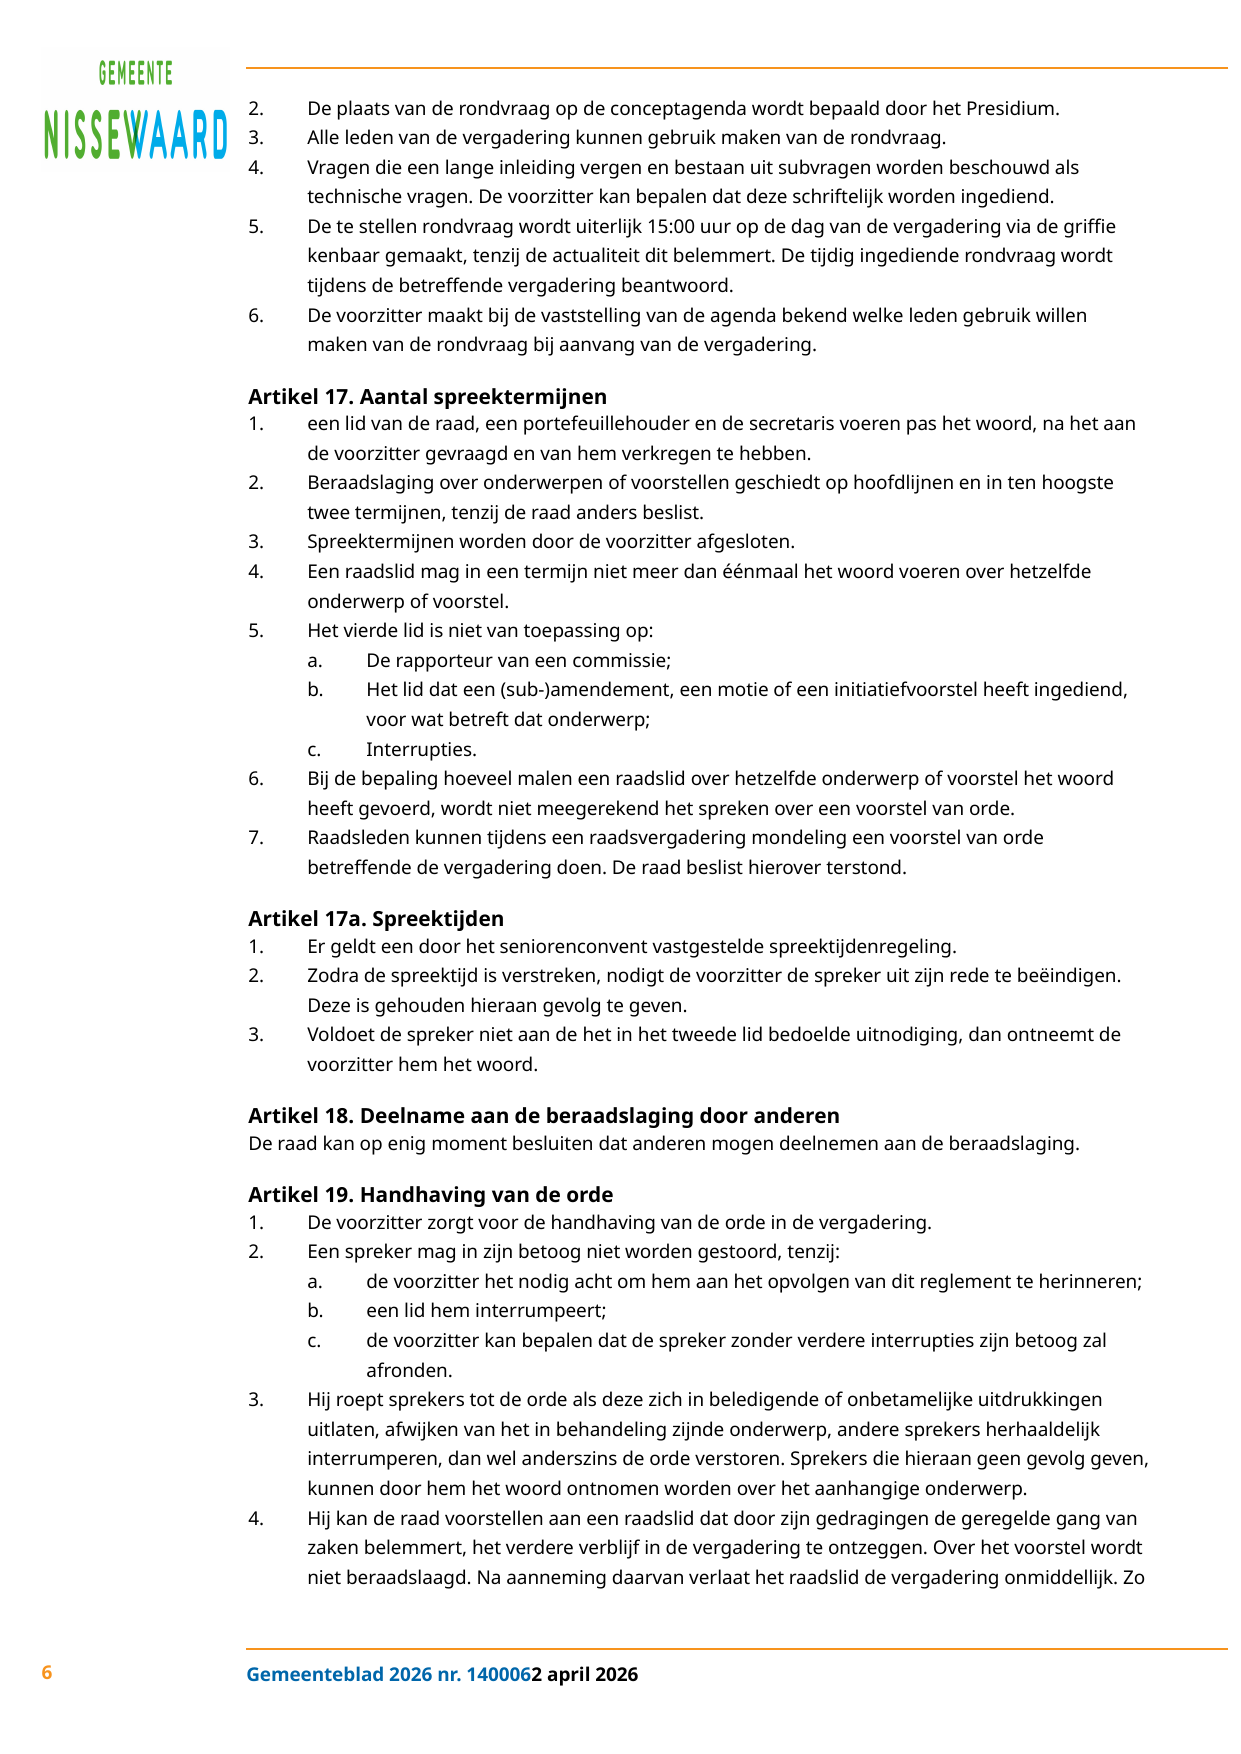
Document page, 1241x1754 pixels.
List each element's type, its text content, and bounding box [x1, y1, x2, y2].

list De te stellen rondvraag wordt uiterlijk 15:00 uur op de dag van de vergadering via de griffie kenbaar gemaakt, tenzij de actualiteit dit belemmert. De tijdig ingediende rondvraag wordt tijdens de betreffende vergadering beantwoord. [248, 213, 1152, 298]
list de voorzitter het nodig acht om hem aan het opvolgen van dit reglement te herinneren; [307, 1268, 1152, 1294]
list Alle leden van de vergadering kunnen gebruik maken van de rondvraag. [248, 124, 1152, 150]
list een lid van de raad, een portefeuillehouder en de secretaris voeren pas het woord, na het aan de voorzitter gevraagd en van hem verkregen te hebben. [248, 410, 1152, 466]
text Artikel 18. Deelname aan de beraadslaging door anderen [248, 1102, 1152, 1130]
list Een raadslid mag in een termijn niet meer dan éénmaal het woord voeren over hetzelfde onderwerp of voorstel. [248, 558, 1152, 613]
picture [41, 47, 231, 172]
text Artikel 19. Handhaving van de orde [248, 1181, 1152, 1209]
list Vragen die een lange inleiding vergen en bestaan uit subvragen worden beschouwd als technische vragen. De voorzitter kan bepalen dat deze schriftelijk worden ingediend. [248, 154, 1152, 209]
list Interrupties. [307, 736, 1152, 761]
list De plaats van de rondvraag op de conceptagenda wordt bepaald door het Presidium. [248, 95, 1152, 121]
list Een spreker mag in zijn betoog niet worden gestoord, tenzij: [248, 1238, 1152, 1264]
text De raad kan op enig moment besluiten dat anderen mogen deelnemen aan de beraadslaging. [248, 1130, 1152, 1156]
list Spreektermijnen worden door de voorzitter afgesloten. [248, 529, 1152, 554]
list De rapporteur van een commissie; [307, 647, 1152, 673]
text Artikel 17a. Spreektijden [248, 904, 1152, 933]
list Hij kan de raad voorstellen aan een raadslid dat door zijn gedragingen de geregelde gang van zaken belemmert, het verdere verblijf in de vergadering te ontzeggen. Over het voorstel wordt niet beraadslaagd. Na aanneming daarvan verlaat het raadslid de vergadering onmiddellijk. Zo [248, 1505, 1152, 1590]
list De voorzitter maakt bij de vaststelling van de agenda bekend welke leden gebruik willen maken van de rondvraag bij aanvang van de vergadering. [248, 302, 1152, 357]
list de voorzitter kan bepalen dat de spreker zonder verdere interrupties zijn betoog zal afronden. [307, 1327, 1152, 1383]
list Het vierde lid is niet van toepassing op: [248, 617, 1152, 643]
list Bij de bepaling hoeveel malen een raadslid over hetzelfde onderwerp of voorstel het woord heeft gevoerd, wordt niet meegerekend het spreken over een voorstel van orde. [248, 765, 1152, 821]
list een lid hem interrumpeert; [307, 1298, 1152, 1323]
list Voldoet de spreker niet aan de het in het tweede lid bedoelde uitnodiging, dan ontneemt de voorzitter hem het woord. [248, 1022, 1152, 1077]
list Er geldt een door het seniorenconvent vastgestelde spreektijdenregeling. [248, 933, 1152, 959]
list Het lid dat een (sub-)amendement, een motie of een initiatiefvoorstel heeft ingediend, voor wat betreft dat onderwerp; [307, 677, 1152, 732]
list Zodra de spreektijd is verstreken, nodigt de voorzitter de spreker uit zijn rede te beëindigen. Deze is gehouden hieraan gevolg te geven. [248, 962, 1152, 1018]
list Hij roept sprekers tot de orde als deze zich in beledigende of onbetamelijke uitdrukkingen uitlaten, afwijken van het in behandeling zijnde onderwerp, andere sprekers herhaaldelijk interrumperen, dan wel anderszins de orde verstoren. Sprekers die hieraan geen gevolg geven, kunnen door hem het woord ontnomen worden over het aanhangige onderwerp. [248, 1386, 1152, 1501]
text Artikel 17. Aantal spreektermijnen [248, 382, 1152, 410]
list Raadsleden kunnen tijdens een raadsvergadering mondeling een voorstel van orde betreffende de vergadering doen. De raad beslist hierover terstond. [248, 824, 1152, 880]
list De voorzitter zorgt voor de handhaving van de orde in de vergadering. [248, 1209, 1152, 1235]
list Beraadslaging over onderwerpen of voorstellen geschiedt op hoofdlijnen en in ten hoogste twee termijnen, tenzij de raad anders beslist. [248, 469, 1152, 525]
